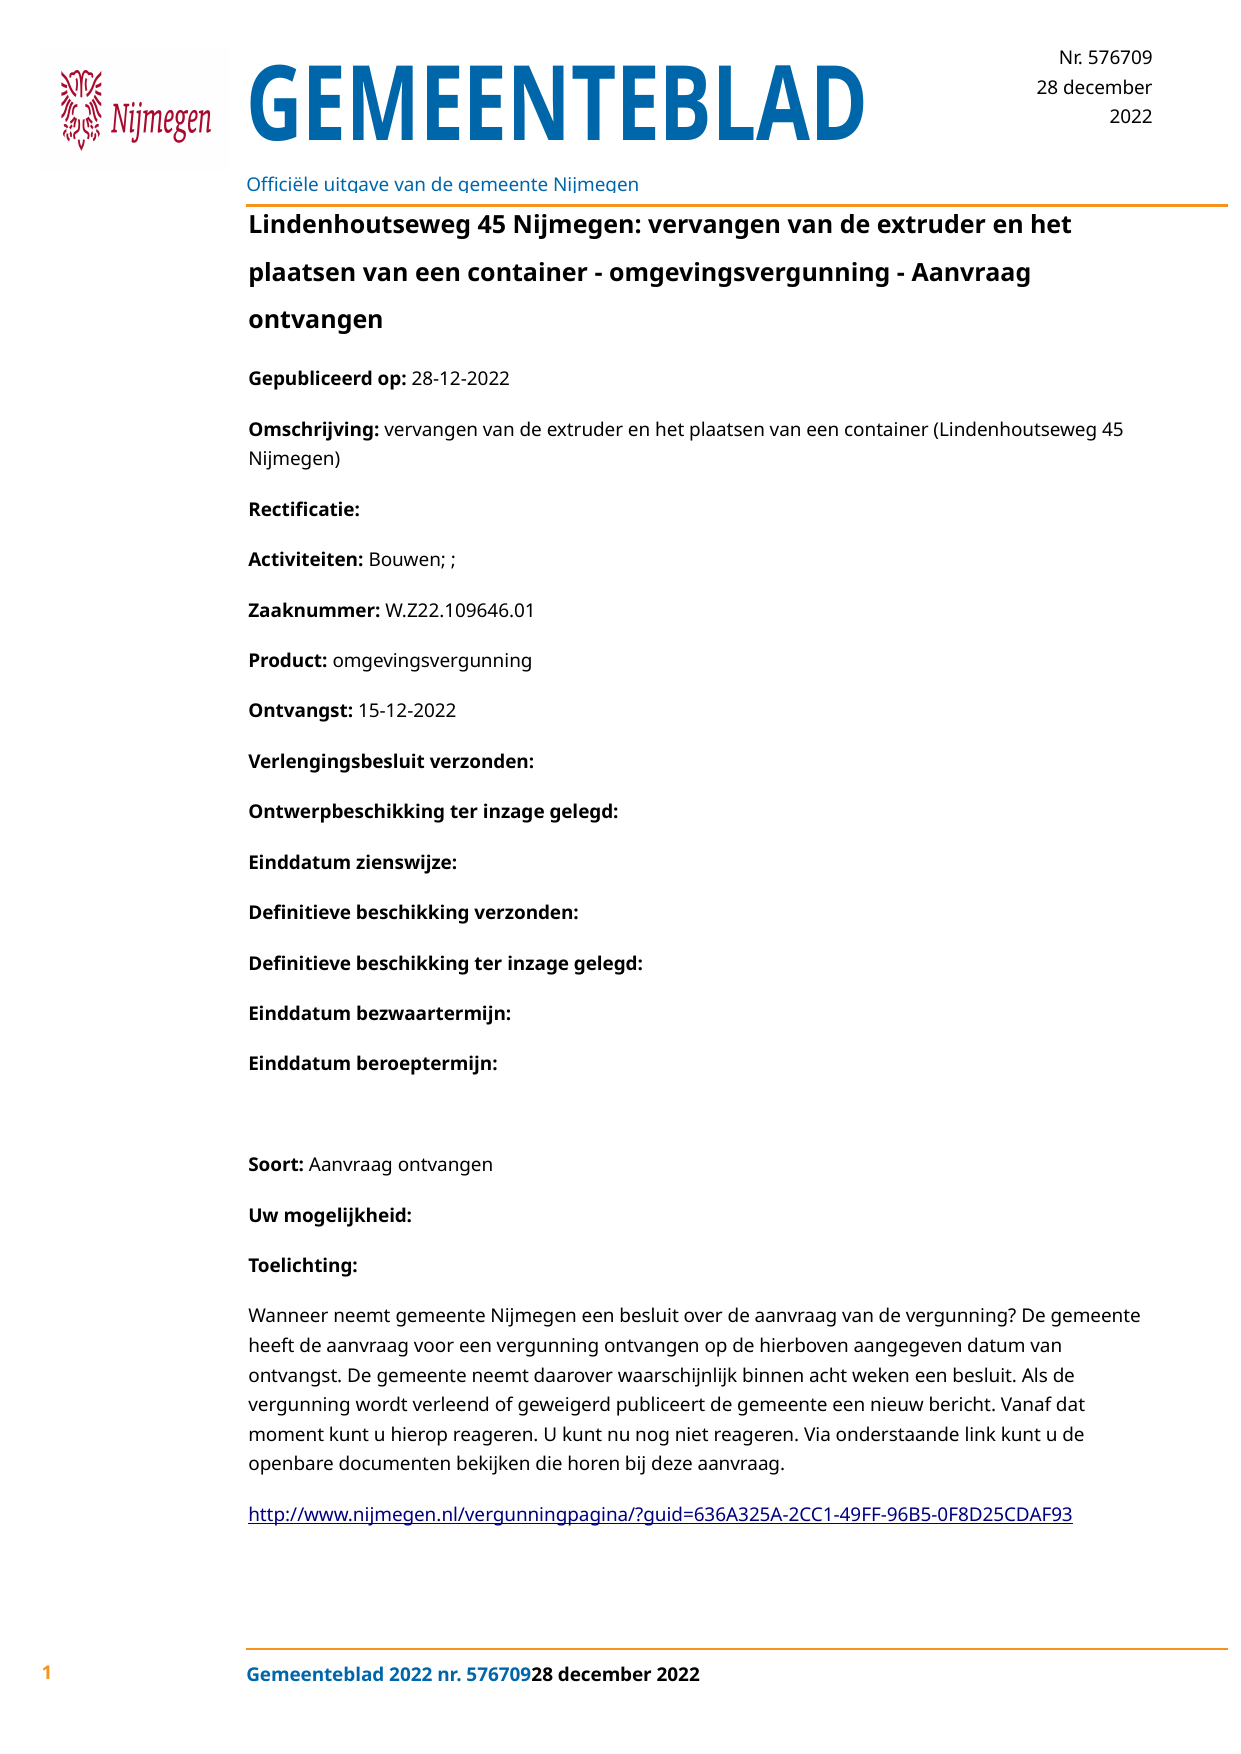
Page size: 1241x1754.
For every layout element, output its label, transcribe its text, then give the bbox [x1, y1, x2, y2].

text Ontvangst: 15-12-2022 [248, 698, 1152, 723]
picture [41, 47, 231, 172]
text Verlengingsbesluit verzonden: [248, 748, 1152, 774]
text Omschrijving: vervangen van de extruder en het plaatsen van een container (Lindenhoutseweg 45 Nijmegen) [248, 416, 1152, 471]
text Zaaknummer: W.Z22.109646.01 [248, 597, 1152, 622]
text Wanneer neemt gemeente Nijmegen een besluit over de aanvraag van de vergunning? De gemeente heeft de aanvraag voor een vergunning ontvangen op de hierboven aangegeven datum van ontvangst. De gemeente neemt daarover waarschijnlijk binnen acht weken een besluit. Als de vergunning wordt verleend of geweigerd publiceert de gemeente een nieuw bericht. Vanaf dat moment kunt u hierop reageren. U kunt nu nog niet reageren. Via onderstaande link kunt u de openbare documenten bekijken die horen bij deze aanvraag. [248, 1303, 1152, 1476]
text Toelichting: [248, 1252, 1152, 1278]
text Uw mogelijkheid: [248, 1202, 1152, 1227]
text Product: omgevingsvergunning [248, 647, 1152, 673]
text Einddatum zienswijze: [248, 849, 1152, 874]
text http://www.nijmegen.nl/vergunningpagina/?guid=636A325A-2CC1-49FF-96B5-0F8D25CDAF93 [248, 1501, 1152, 1527]
text Definitieve beschikking ter inzage gelegd: [248, 950, 1152, 975]
text Lindenhoutseweg 45 Nijmegen: vervangen van de extruder en het plaatsen van een container - omgevingsvergunning - Aanvraag ontvangen [248, 207, 1152, 336]
text Definitieve beschikking verzonden: [248, 899, 1152, 925]
text Gepubliceerd op: 28-12-2022 [248, 366, 1152, 391]
text Ontwerpbeschikking ter inzage gelegd: [248, 798, 1152, 824]
text Einddatum beroeptermijn: [248, 1051, 1152, 1076]
text Rectificatie: [248, 496, 1152, 522]
text Soort: Aanvraag ontvangen [248, 1151, 1152, 1177]
text Einddatum bezwaartermijn: [248, 1000, 1152, 1026]
text Activiteiten: Bouwen; ; [248, 546, 1152, 572]
